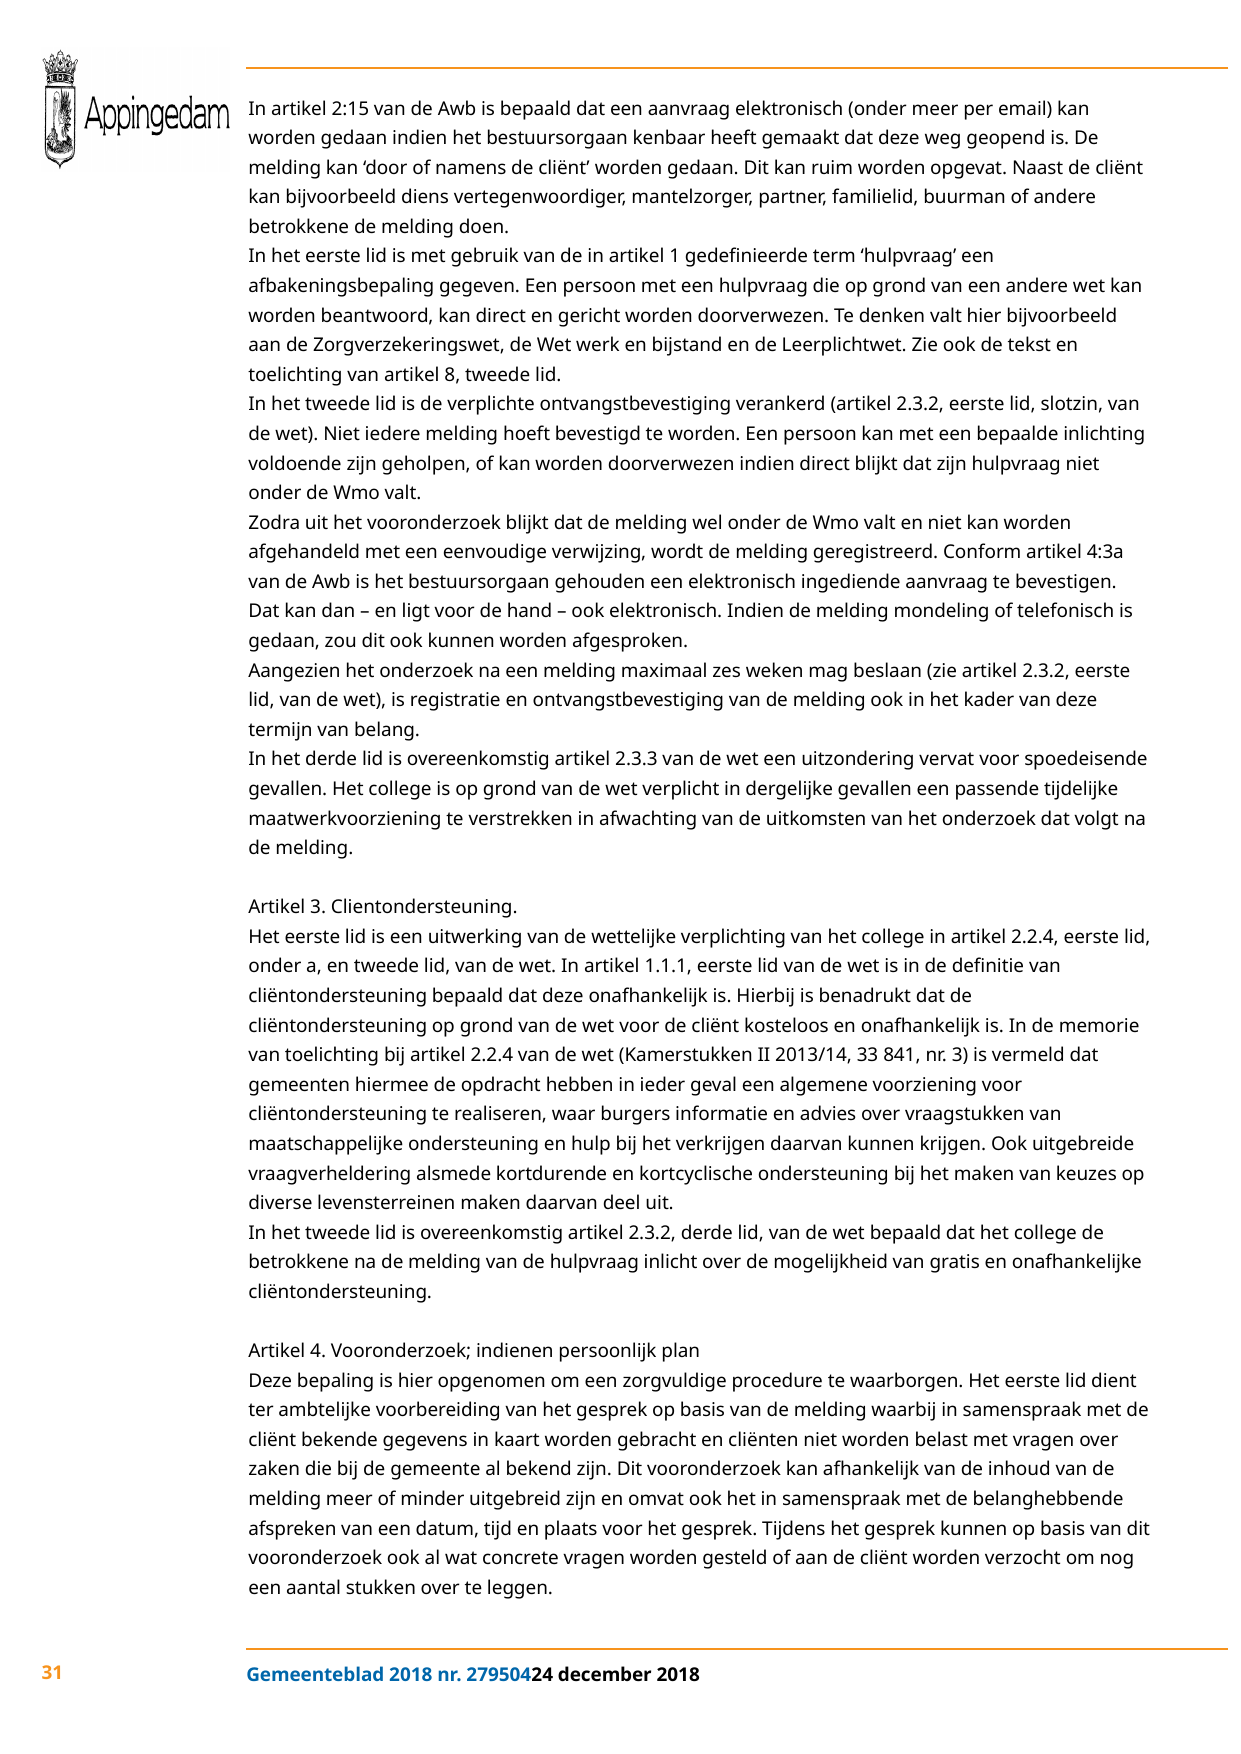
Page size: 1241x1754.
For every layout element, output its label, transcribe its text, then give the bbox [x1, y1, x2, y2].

text Artikel 4. Vooronderzoek; indienen persoonlijk plan [248, 1337, 1152, 1363]
picture [41, 47, 231, 172]
text Deze bepaling is hier opgenomen om een zorgvuldige procedure te waarborgen. Het eerste lid dient ter ambtelijke voorbereiding van het gesprek op basis van de melding waarbij in samenspraak met de cliënt bekende gegevens in kaart worden gebracht en cliënten niet worden belast met vragen over zaken die bij de gemeente al bekend zijn. Dit vooronderzoek kan afhankelijk van de inhoud van de melding meer of minder uitgebreid zijn en omvat ook het in samenspraak met de belanghebbende afspreken van een datum, tijd en plaats voor het gesprek. Tijdens het gesprek kunnen op basis van dit vooronderzoek ook al wat concrete vragen worden gesteld of aan de cliënt worden verzocht om nog een aantal stukken over te leggen. [248, 1367, 1152, 1600]
text Zodra uit het vooronderzoek blijkt dat de melding wel onder de Wmo valt en niet kan worden afgehandeld met een eenvoudige verwijzing, wordt de melding geregistreerd. Conform artikel 4:3a van de Awb is het bestuursorgaan gehouden een elektronisch ingediende aanvraag te bevestigen. Dat kan dan – en ligt voor de hand – ook elektronisch. Indien de melding mondeling of telefonisch is gedaan, zou dit ook kunnen worden afgesproken. [248, 509, 1152, 653]
text Het eerste lid is een uitwerking van de wettelijke verplichting van het college in artikel 2.2.4, eerste lid, onder a, en tweede lid, van de wet. In artikel 1.1.1, eerste lid van de wet is in de definitie van cliëntondersteuning bepaald dat deze onafhankelijk is. Hierbij is benadrukt dat de cliëntondersteuning op grond van de wet voor de cliënt kosteloos en onafhankelijk is. In de memorie van toelichting bij artikel 2.2.4 van de wet (Kamerstukken II 2013/14, 33 841, nr. 3) is vermeld dat gemeenten hiermee de opdracht hebben in ieder geval een algemene voorziening voor cliëntondersteuning te realiseren, waar burgers informatie en advies over vraagstukken van maatschappelijke ondersteuning en hulp bij het verkrijgen daarvan kunnen krijgen. Ook uitgebreide vraagverheldering alsmede kortdurende en kortcyclische ondersteuning bij het maken van keuzes op diverse levensterreinen maken daarvan deel uit. [248, 923, 1152, 1215]
text Artikel 3. Clientondersteuning. [248, 893, 1152, 919]
text In het eerste lid is met gebruik van de in artikel 1 gedefinieerde term ‘hulpvraag’ een afbakeningsbepaling gegeven. Een persoon met een hulpvraag die op grond van een andere wet kan worden beantwoord, kan direct en gericht worden doorverwezen. Te denken valt hier bijvoorbeeld aan de Zorgverzekeringswet, de Wet werk en bijstand en de Leerplichtwet. Zie ook de tekst en toelichting van artikel 8, tweede lid. [248, 243, 1152, 387]
text In artikel 2:15 van de Awb is bepaald dat een aanvraag elektronisch (onder meer per email) kan worden gedaan indien het bestuursorgaan kenbaar heeft gemaakt dat deze weg geopend is. De melding kan ‘door of namens de cliënt’ worden gedaan. Dit kan ruim worden opgevat. Naast de cliënt kan bijvoorbeeld diens vertegenwoordiger, mantelzorger, partner, familielid, buurman of andere betrokkene de melding doen. [248, 95, 1152, 239]
text Aangezien het onderzoek na een melding maximaal zes weken mag beslaan (zie artikel 2.3.2, eerste lid, van de wet), is registratie en ontvangstbevestiging van de melding ook in het kader van deze termijn van belang. [248, 657, 1152, 742]
text In het tweede lid is de verplichte ontvangstbevestiging verankerd (artikel 2.3.2, eerste lid, slotzin, van de wet). Niet iedere melding hoeft bevestigd te worden. Een persoon kan met een bepaalde inlichting voldoende zijn geholpen, of kan worden doorverwezen indien direct blijkt dat zijn hulpvraag niet onder de Wmo valt. [248, 391, 1152, 505]
text In het derde lid is overeenkomstig artikel 2.3.3 van de wet een uitzondering vervat voor spoedeisende gevallen. Het college is op grond van de wet verplicht in dergelijke gevallen een passende tijdelijke maatwerkvoorziening te verstrekken in afwachting van de uitkomsten van het onderzoek dat volgt na de melding. [248, 746, 1152, 860]
text In het tweede lid is overeenkomstig artikel 2.3.2, derde lid, van de wet bepaald dat het college de betrokkene na de melding van de hulpvraag inlicht over de mogelijkheid van gratis en onafhankelijke cliëntondersteuning. [248, 1219, 1152, 1304]
